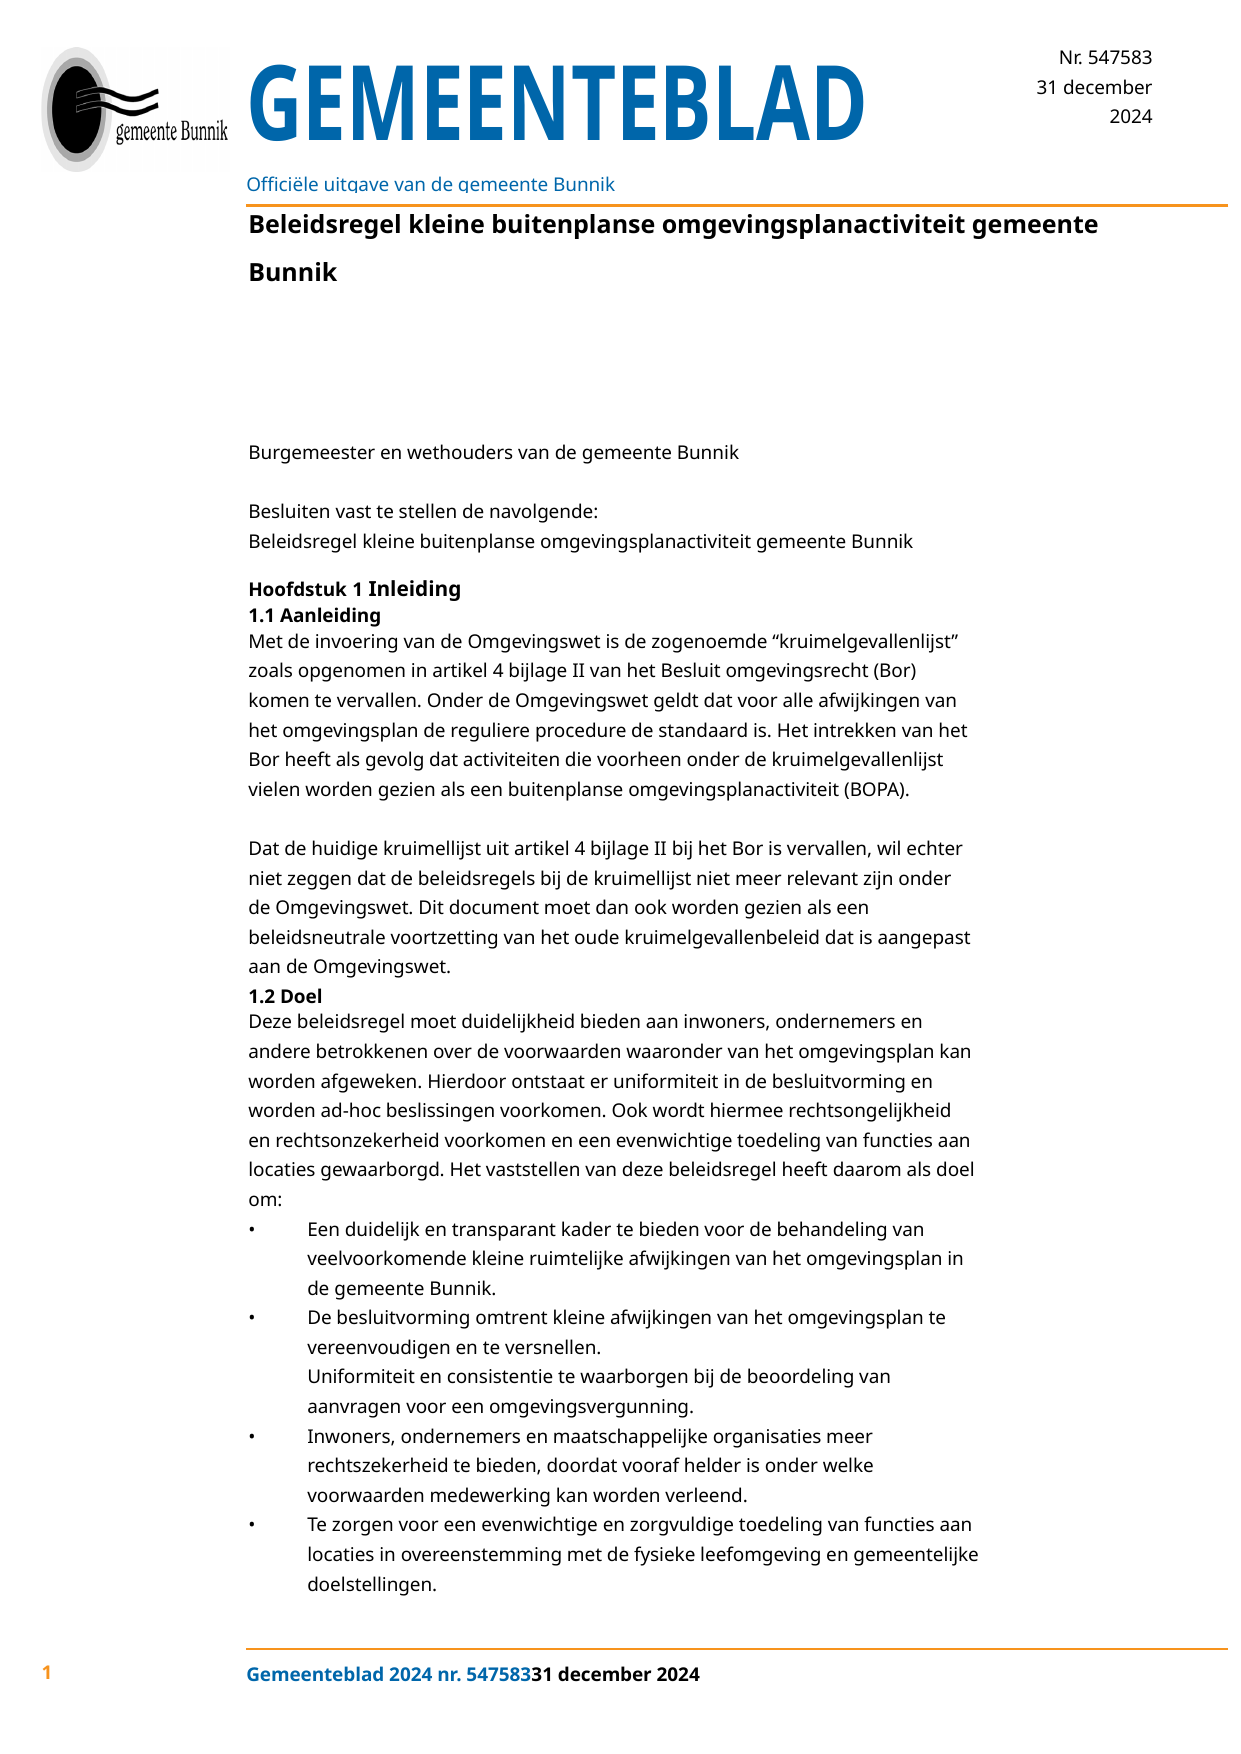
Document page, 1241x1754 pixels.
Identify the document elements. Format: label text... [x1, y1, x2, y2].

list rechtszekerheid te bieden, doordat vooraf helder is onder welke [248, 1452, 1152, 1478]
text worden ad-hoc beslissingen voorkomen. Ook wordt hiermee rechtsongelijkheid [248, 1097, 1152, 1123]
list vereenvoudigen en te versnellen. [248, 1334, 1152, 1360]
list veelvoorkomende kleine ruimtelijke afwijkingen van het omgevingsplan in [248, 1245, 1152, 1271]
text Bor heeft als gevolg dat activiteiten die voorheen onder de kruimelgevallenlijst [248, 746, 1152, 772]
text andere betrokkenen over de voorwaarden waaronder van het omgevingsplan kan [248, 1038, 1152, 1064]
list Inwoners, ondernemers en maatschappelijke organisaties meer [248, 1423, 1152, 1449]
text 1.2 Doel [248, 983, 1152, 1009]
text en rechtsonzekerheid voorkomen en een evenwichtige toedeling van functies aan [248, 1127, 1152, 1153]
list De besluitvorming omtrent kleine afwijkingen van het omgevingsplan te [248, 1304, 1152, 1330]
text komen te vervallen. Onder de Omgevingswet geldt dat voor alle afwijkingen van [248, 687, 1152, 713]
text het omgevingsplan de reguliere procedure de standaard is. Het intrekken van het [248, 717, 1152, 742]
list voorwaarden medewerking kan worden verleend. [248, 1482, 1152, 1508]
list aanvragen voor een omgevingsvergunning. [248, 1393, 1152, 1419]
text beleidsneutrale voortzetting van het oude kruimelgevallenbeleid dat is aangepast [248, 924, 1152, 949]
text Beleidsregel kleine buitenplanse omgevingsplanactiviteit gemeente Bunnik [248, 528, 1152, 554]
text niet zeggen dat de beleidsregels bij de kruimellijst niet meer relevant zijn onder [248, 865, 1152, 890]
text worden afgeweken. Hierdoor ontstaat er uniformiteit in de besluitvorming en [248, 1068, 1152, 1094]
text Dat de huidige kruimellijst uit artikel 4 bijlage II bij het Bor is vervallen, wil echter [248, 835, 1152, 861]
text Burgemeester en wethouders van de gemeente Bunnik [248, 439, 1152, 465]
list Een duidelijk en transparant kader te bieden voor de behandeling van [248, 1216, 1152, 1242]
text Met de invoering van de Omgevingswet is de zogenoemde “kruimelgevallenlijst” [248, 628, 1152, 654]
text zoals opgenomen in artikel 4 bijlage II van het Besluit omgevingsrecht (Bor) [248, 658, 1152, 683]
list locaties in overeenstemming met de fysieke leefomgeving en gemeentelijke [248, 1541, 1152, 1567]
list de gemeente Bunnik. [248, 1275, 1152, 1301]
text 1.1 Aanleiding [248, 602, 1152, 628]
text Beleidsregel kleine buitenplanse omgevingsplanactiviteit gemeente Bunnik [248, 207, 1152, 288]
text de Omgevingswet. Dit document moet dan ook worden gezien als een [248, 894, 1152, 920]
text om: [248, 1186, 1152, 1212]
list doelstellingen. [248, 1571, 1152, 1597]
text Deze beleidsregel moet duidelijkheid bieden aan inwoners, ondernemers en [248, 1009, 1152, 1034]
list Te zorgen voor een evenwichtige en zorgvuldige toedeling van functies aan [248, 1512, 1152, 1537]
list Uniformiteit en consistentie te waarborgen bij de beoordeling van [248, 1364, 1152, 1389]
picture [41, 47, 231, 172]
text vielen worden gezien als een buitenplanse omgevingsplanactiviteit (BOPA). [248, 776, 1152, 802]
text locaties gewaarborgd. Het vaststellen van deze beleidsregel heeft daarom als doel [248, 1157, 1152, 1182]
text Besluiten vast te stellen de navolgende: [248, 499, 1152, 524]
text aan de Omgevingswet. [248, 953, 1152, 979]
text Hoofdstuk 1 Inleiding [248, 574, 1152, 602]
